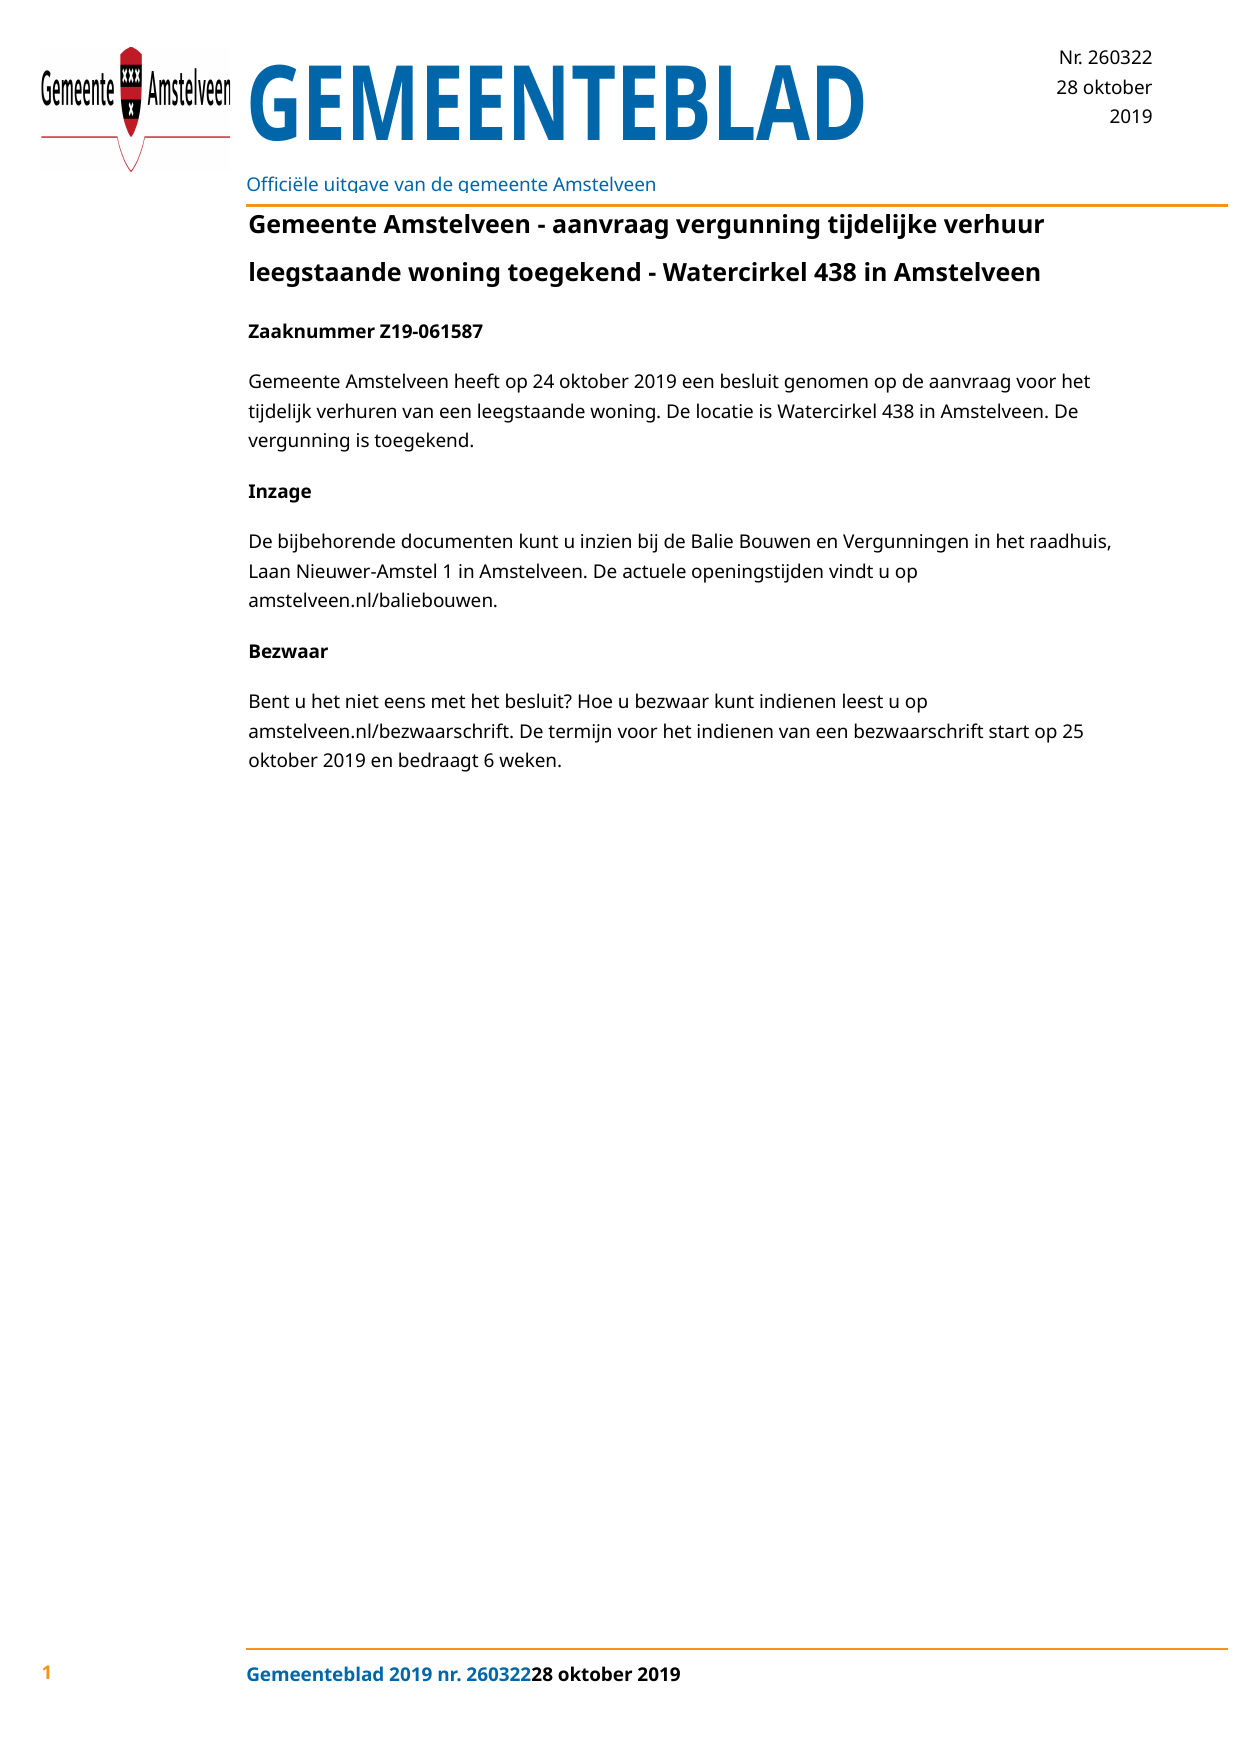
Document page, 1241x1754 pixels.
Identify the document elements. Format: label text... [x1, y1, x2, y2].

text Bezwaar [248, 638, 1152, 664]
text Gemeente Amstelveen heeft op 24 oktober 2019 een besluit genomen op de aanvraag voor het tijdelijk verhuren van een leegstaande woning. De locatie is Watercirkel 438 in Amstelveen. De vergunning is toegekend. [248, 368, 1152, 453]
text Bent u het niet eens met het besluit? Hoe u bezwaar kunt indienen leest u op amstelveen.nl/bezwaarschrift. De termijn voor het indienen van een bezwaarschrift start op 25 oktober 2019 en bedraagt 6 weken. [248, 688, 1152, 773]
text Inzage [248, 478, 1152, 504]
text Zaaknummer Z19-061587 [248, 318, 1152, 344]
text De bijbehorende documenten kunt u inzien bij de Balie Bouwen en Vergunningen in het raadhuis, Laan Nieuwer-Amstel 1 in Amstelveen. De actuele openingstijden vindt u op amstelveen.nl/baliebouwen. [248, 528, 1152, 613]
text Gemeente Amstelveen - aanvraag vergunning tijdelijke verhuur leegstaande woning toegekend - Watercirkel 438 in Amstelveen [248, 207, 1152, 288]
picture [41, 47, 231, 172]
